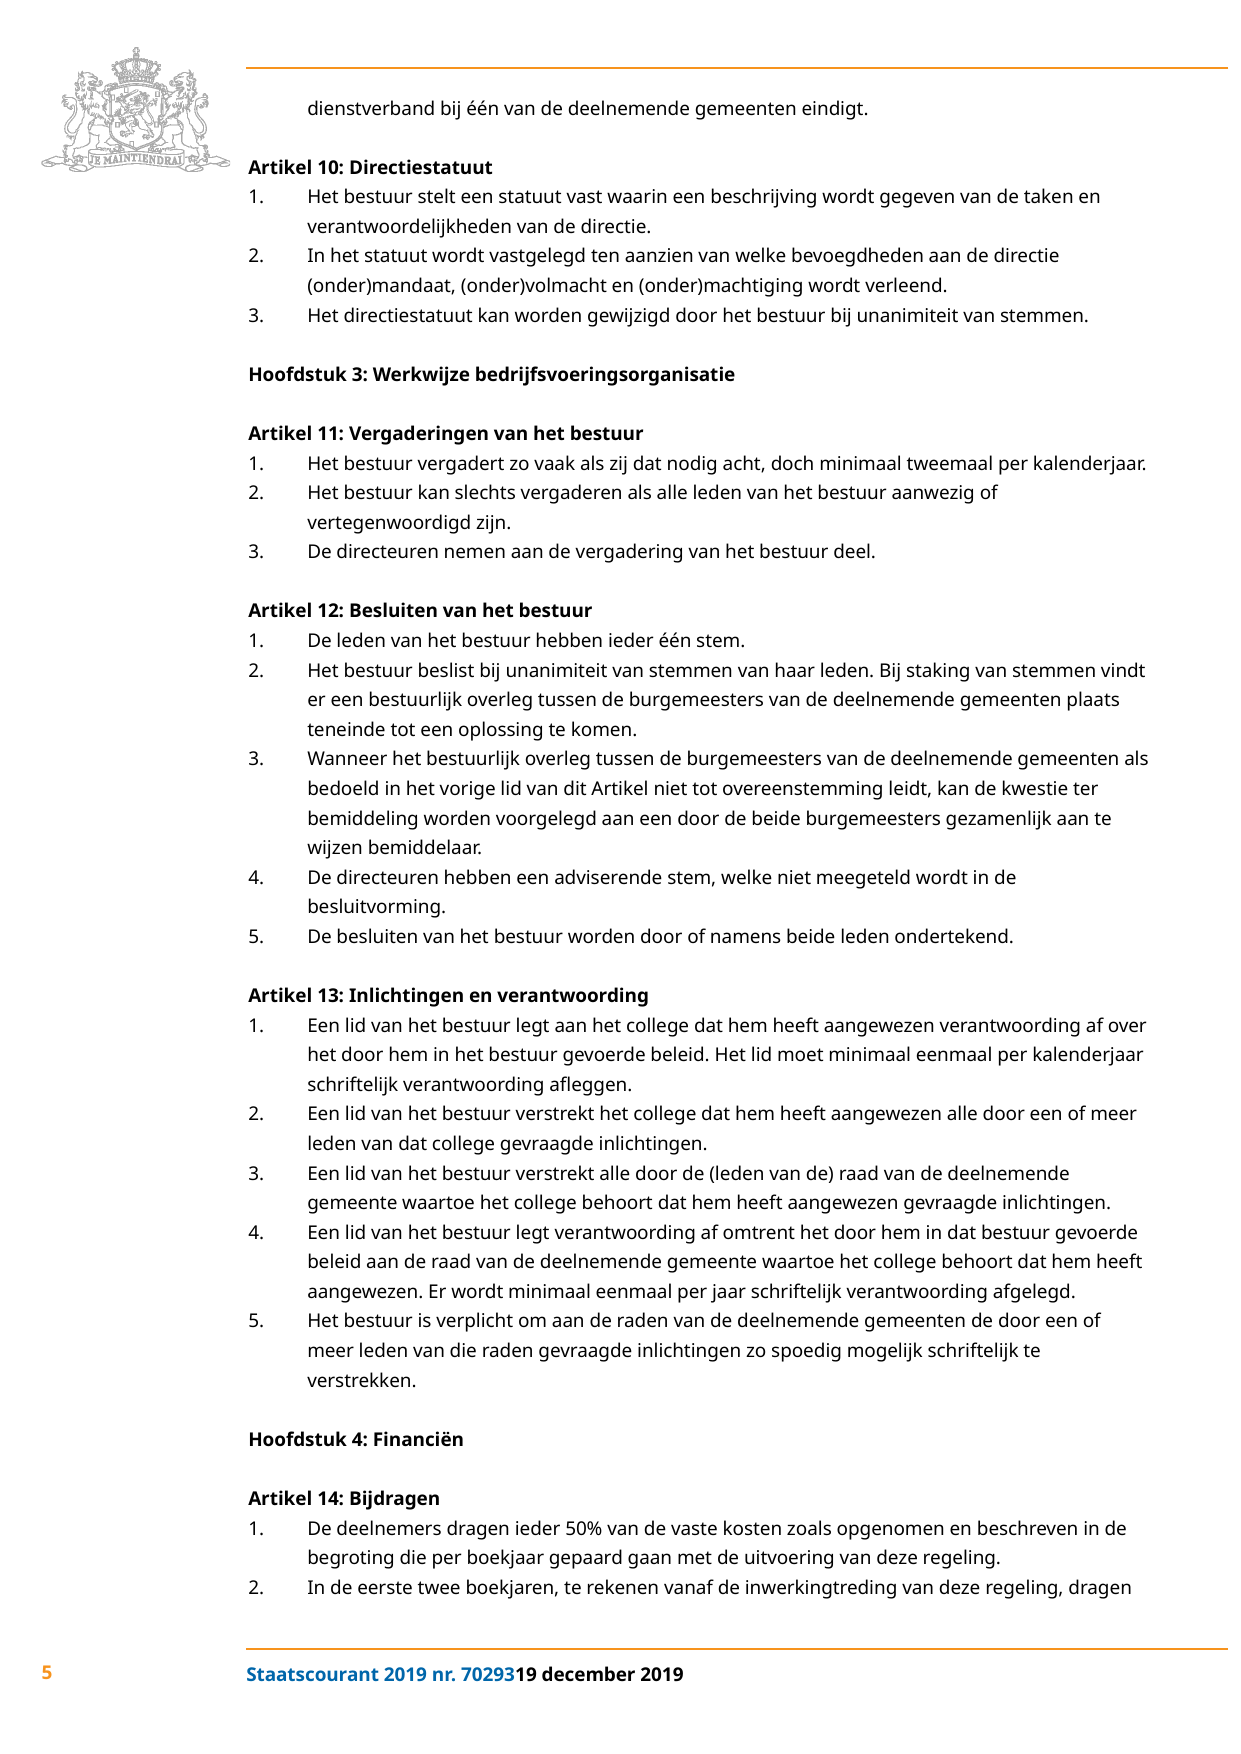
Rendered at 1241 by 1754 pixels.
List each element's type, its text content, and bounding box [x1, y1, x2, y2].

list De directeuren hebben een adviserende stem, welke niet meegeteld wordt in de besluitvorming. [248, 864, 1152, 919]
text Artikel 10: Directiestatuut [248, 154, 1152, 180]
text Artikel 12: Besluiten van het bestuur [248, 598, 1152, 623]
list Het bestuur is verplicht om aan de raden van de deelnemende gemeenten de door een of meer leden van die raden gevraagde inlichtingen zo spoedig mogelijk schriftelijk te verstrekken. [248, 1308, 1152, 1393]
list De besluiten van het bestuur worden door of namens beide leden ondertekend. [248, 923, 1152, 949]
list De leden van het bestuur hebben ieder één stem. [248, 627, 1152, 653]
list Wanneer het bestuurlijk overleg tussen de burgemeesters van de deelnemende gemeenten als bedoeld in het vorige lid van dit Artikel niet tot overeenstemming leidt, kan de kwestie ter bemiddeling worden voorgelegd aan een door de beide burgemeesters gezamenlijk aan te wijzen bemiddelaar. [248, 746, 1152, 860]
list De directeuren nemen aan de vergadering van het bestuur deel. [248, 538, 1152, 564]
picture [41, 47, 231, 172]
list dienstverband bij één van de deelnemende gemeenten eindigt. [248, 95, 1152, 121]
list Een lid van het bestuur legt verantwoording af omtrent het door hem in dat bestuur gevoerde beleid aan de raad van de deelnemende gemeente waartoe het college behoort dat hem heeft aangewezen. Er wordt minimaal eenmaal per jaar schriftelijk verantwoording afgelegd. [248, 1219, 1152, 1304]
text Artikel 11: Vergaderingen van het bestuur [248, 420, 1152, 446]
list Het bestuur stelt een statuut vast waarin een beschrijving wordt gegeven van de taken en verantwoordelijkheden van de directie. [248, 183, 1152, 239]
list Een lid van het bestuur legt aan het college dat hem heeft aangewezen verantwoording af over het door hem in het bestuur gevoerde beleid. Het lid moet minimaal eenmaal per kalenderjaar schriftelijk verantwoording afleggen. [248, 1012, 1152, 1097]
text Artikel 13: Inlichtingen en verantwoording [248, 982, 1152, 1008]
text Hoofdstuk 4: Financiën [248, 1426, 1152, 1452]
list Het bestuur vergadert zo vaak als zij dat nodig acht, doch minimaal tweemaal per kalenderjaar. [248, 450, 1152, 476]
list Het bestuur kan slechts vergaderen als alle leden van het bestuur aanwezig of vertegenwoordigd zijn. [248, 479, 1152, 535]
text Artikel 14: Bijdragen [248, 1485, 1152, 1511]
list Een lid van het bestuur verstrekt alle door de (leden van de) raad van de deelnemende gemeente waartoe het college behoort dat hem heeft aangewezen gevraagde inlichtingen. [248, 1160, 1152, 1215]
list Het bestuur beslist bij unanimiteit van stemmen van haar leden. Bij staking van stemmen vindt er een bestuurlijk overleg tussen de burgemeesters van de deelnemende gemeenten plaats teneinde tot een oplossing te komen. [248, 657, 1152, 742]
list Het directiestatuut kan worden gewijzigd door het bestuur bij unanimiteit van stemmen. [248, 302, 1152, 328]
text Hoofdstuk 3: Werkwijze bedrijfsvoeringsorganisatie [248, 361, 1152, 387]
list De deelnemers dragen ieder 50% van de vaste kosten zoals opgenomen en beschreven in de begroting die per boekjaar gepaard gaan met de uitvoering van deze regeling. [248, 1515, 1152, 1570]
list In het statuut wordt vastgelegd ten aanzien van welke bevoegdheden aan de directie (onder)mandaat, (onder)volmacht en (onder)machtiging wordt verleend. [248, 243, 1152, 298]
list Een lid van het bestuur verstrekt het college dat hem heeft aangewezen alle door een of meer leden van dat college gevraagde inlichtingen. [248, 1101, 1152, 1156]
list In de eerste twee boekjaren, te rekenen vanaf de inwerkingtreding van deze regeling, dragen [248, 1574, 1152, 1600]
